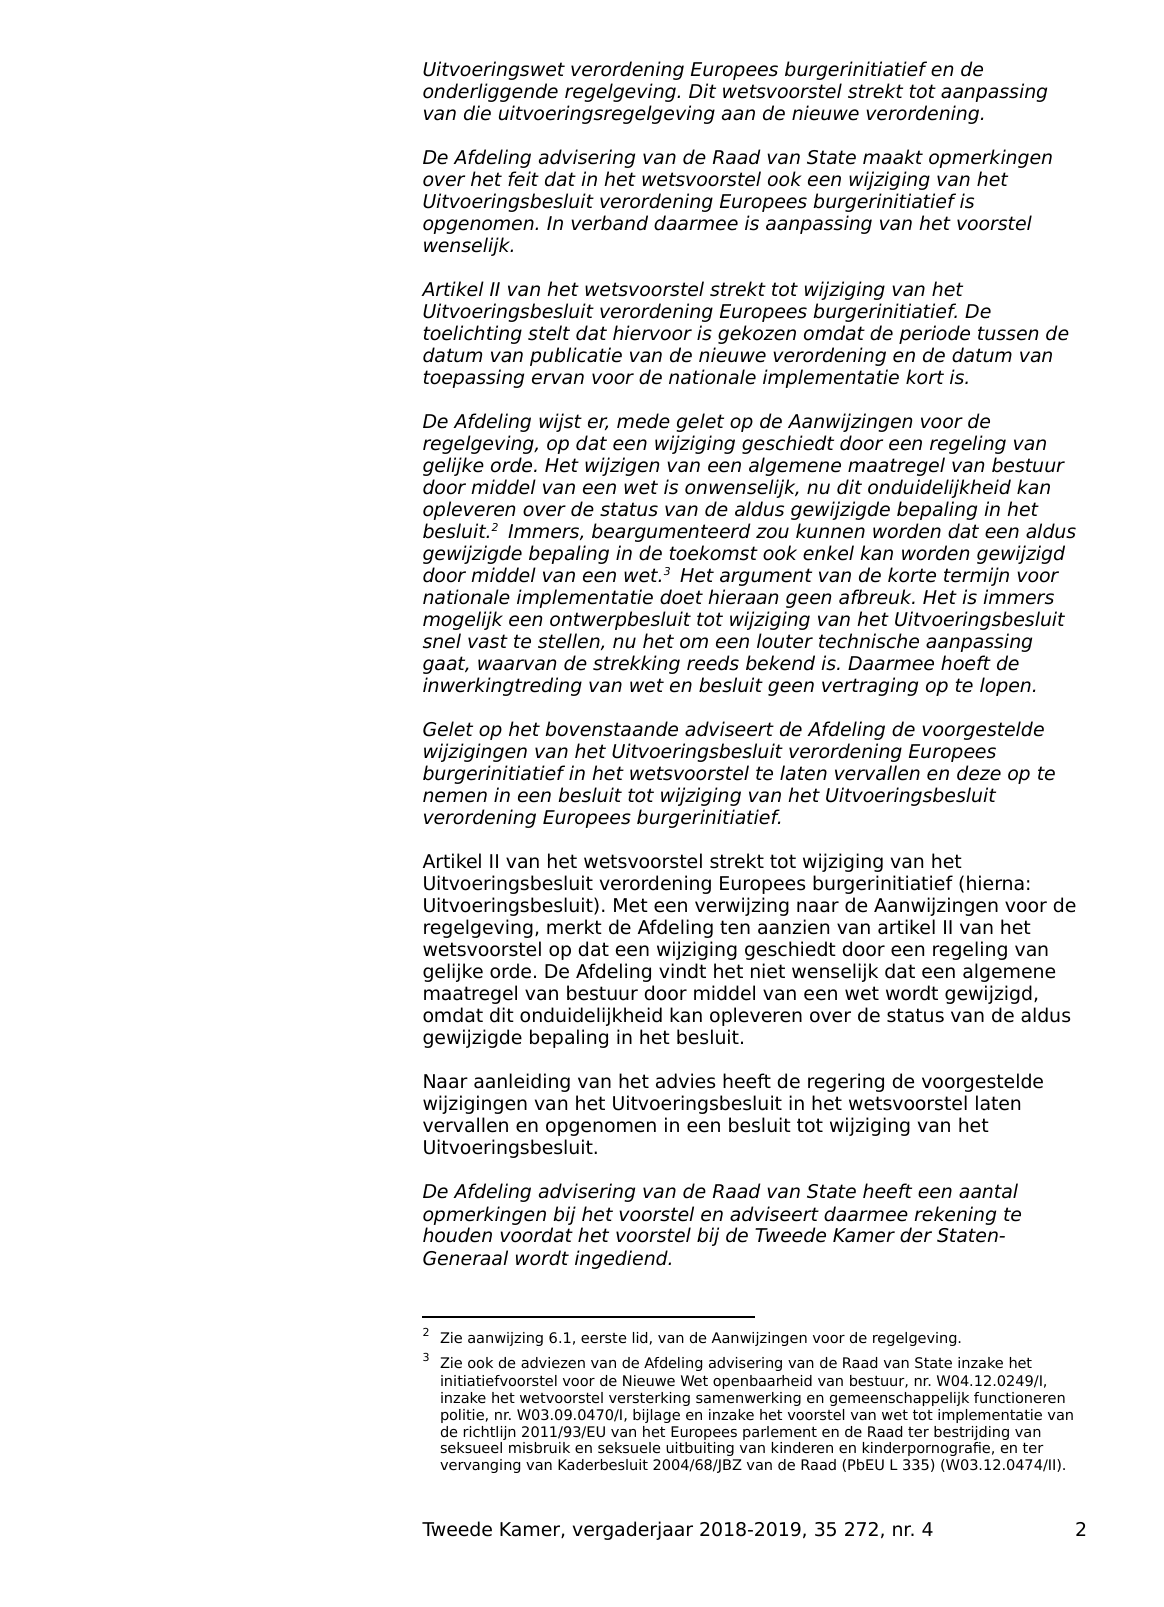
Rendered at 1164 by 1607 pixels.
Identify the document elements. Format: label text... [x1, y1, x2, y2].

text De Afdeling wijst er, mede gelet op de Aanwijzingen voor de regelgeving, op dat een wijziging geschiedt door een regeling van gelijke orde. Het wijzigen van een algemene maatregel van bestuur door middel van een wet is onwenselijk, nu dit onduidelijkheid kan opleveren over de status van de aldus gewijzigde bepaling in het besluit. Immers, beargumenteerd zou kunnen worden dat een aldus gewijzigde bepaling in de toekomst ook enkel kan worden gewijzigd door middel van een wet. Het argument van de korte termijn voor nationale implementatie doet hieraan geen afbreuk. Het is immers mogelijk een ontwerpbesluit tot wijziging van het Uitvoeringsbesluit snel vast te stellen, nu het om een louter technische aanpassing gaat, waarvan de strekking reeds bekend is. Daarmee hoeft de inwerkingtreding van wet en besluit geen vertraging op te lopen. [422, 411, 1087, 697]
text Gelet op het bovenstaande adviseert de Afdeling de voorgestelde wijzigingen van het Uitvoeringsbesluit verordening Europees burgerinitiatief in het wetsvoorstel te laten vervallen en deze op te nemen in een besluit tot wijziging van het Uitvoeringsbesluit verordening Europees burgerinitiatief. [422, 719, 1087, 829]
text De Afdeling advisering van de Raad van State heeft een aantal opmerkingen bij het voorstel en adviseert daarmee rekening te houden voordat het voorstel bij de Tweede Kamer der Staten-Generaal wordt ingediend. [422, 1181, 1087, 1269]
text Uitvoeringswet verordening Europees burgerinitiatief en de onderliggende regelgeving. Dit wetsvoorstel strekt tot aanpassing van die uitvoeringsregelgeving aan de nieuwe verordening. [422, 59, 1087, 125]
text Zie ook de adviezen van de Afdeling advisering van de Raad van State inzake het initiatiefvoorstel voor de Nieuwe Wet openbaarheid van bestuur, nr. W04.12.0249/I, inzake het wetvoorstel versterking samenwerking en gemeenschappelijk functioneren politie, nr. W03.09.0470/I, bijlage en inzake het voorstel van wet tot implementatie van de richtlijn 2011/93/EU van het Europees parlement en de Raad ter bestrijding van seksueel misbruik en seksuele uitbuiting van kinderen en kinderpornografie, en ter vervanging van Kaderbesluit 2004/68/JBZ van de Raad (PbEU L 335) (W03.12.0474/II). [422, 1351, 1087, 1474]
text De Afdeling advisering van de Raad van State maakt opmerkingen over het feit dat in het wetsvoorstel ook een wijziging van het Uitvoeringsbesluit verordening Europees burgerinitiatief is opgenomen. In verband daarmee is aanpassing van het voorstel wenselijk. [422, 147, 1087, 257]
text Naar aanleiding van het advies heeft de regering de voorgestelde wijzigingen van het Uitvoeringsbesluit in het wetsvoorstel laten vervallen en opgenomen in een besluit tot wijziging van het Uitvoeringsbesluit. [422, 1071, 1087, 1159]
text Artikel II van het wetsvoorstel strekt tot wijziging van het Uitvoeringsbesluit verordening Europees burgerinitiatief. De toelichting stelt dat hiervoor is gekozen omdat de periode tussen de datum van publicatie van de nieuwe verordening en de datum van toepassing ervan voor de nationale implementatie kort is. [422, 279, 1087, 389]
text Artikel II van het wetsvoorstel strekt tot wijziging van het Uitvoeringsbesluit verordening Europees burgerinitiatief (hierna: Uitvoeringsbesluit). Met een verwijzing naar de Aanwijzingen voor de regelgeving, merkt de Afdeling ten aanzien van artikel II van het wetsvoorstel op dat een wijziging geschiedt door een regeling van gelijke orde. De Afdeling vindt het niet wenselijk dat een algemene maatregel van bestuur door middel van een wet wordt gewijzigd, omdat dit onduidelijkheid kan opleveren over de status van de aldus gewijzigde bepaling in het besluit. [422, 851, 1087, 1049]
text Zie aanwijzing 6.1, eerste lid, van de Aanwijzingen voor de regelgeving. [422, 1326, 1087, 1348]
